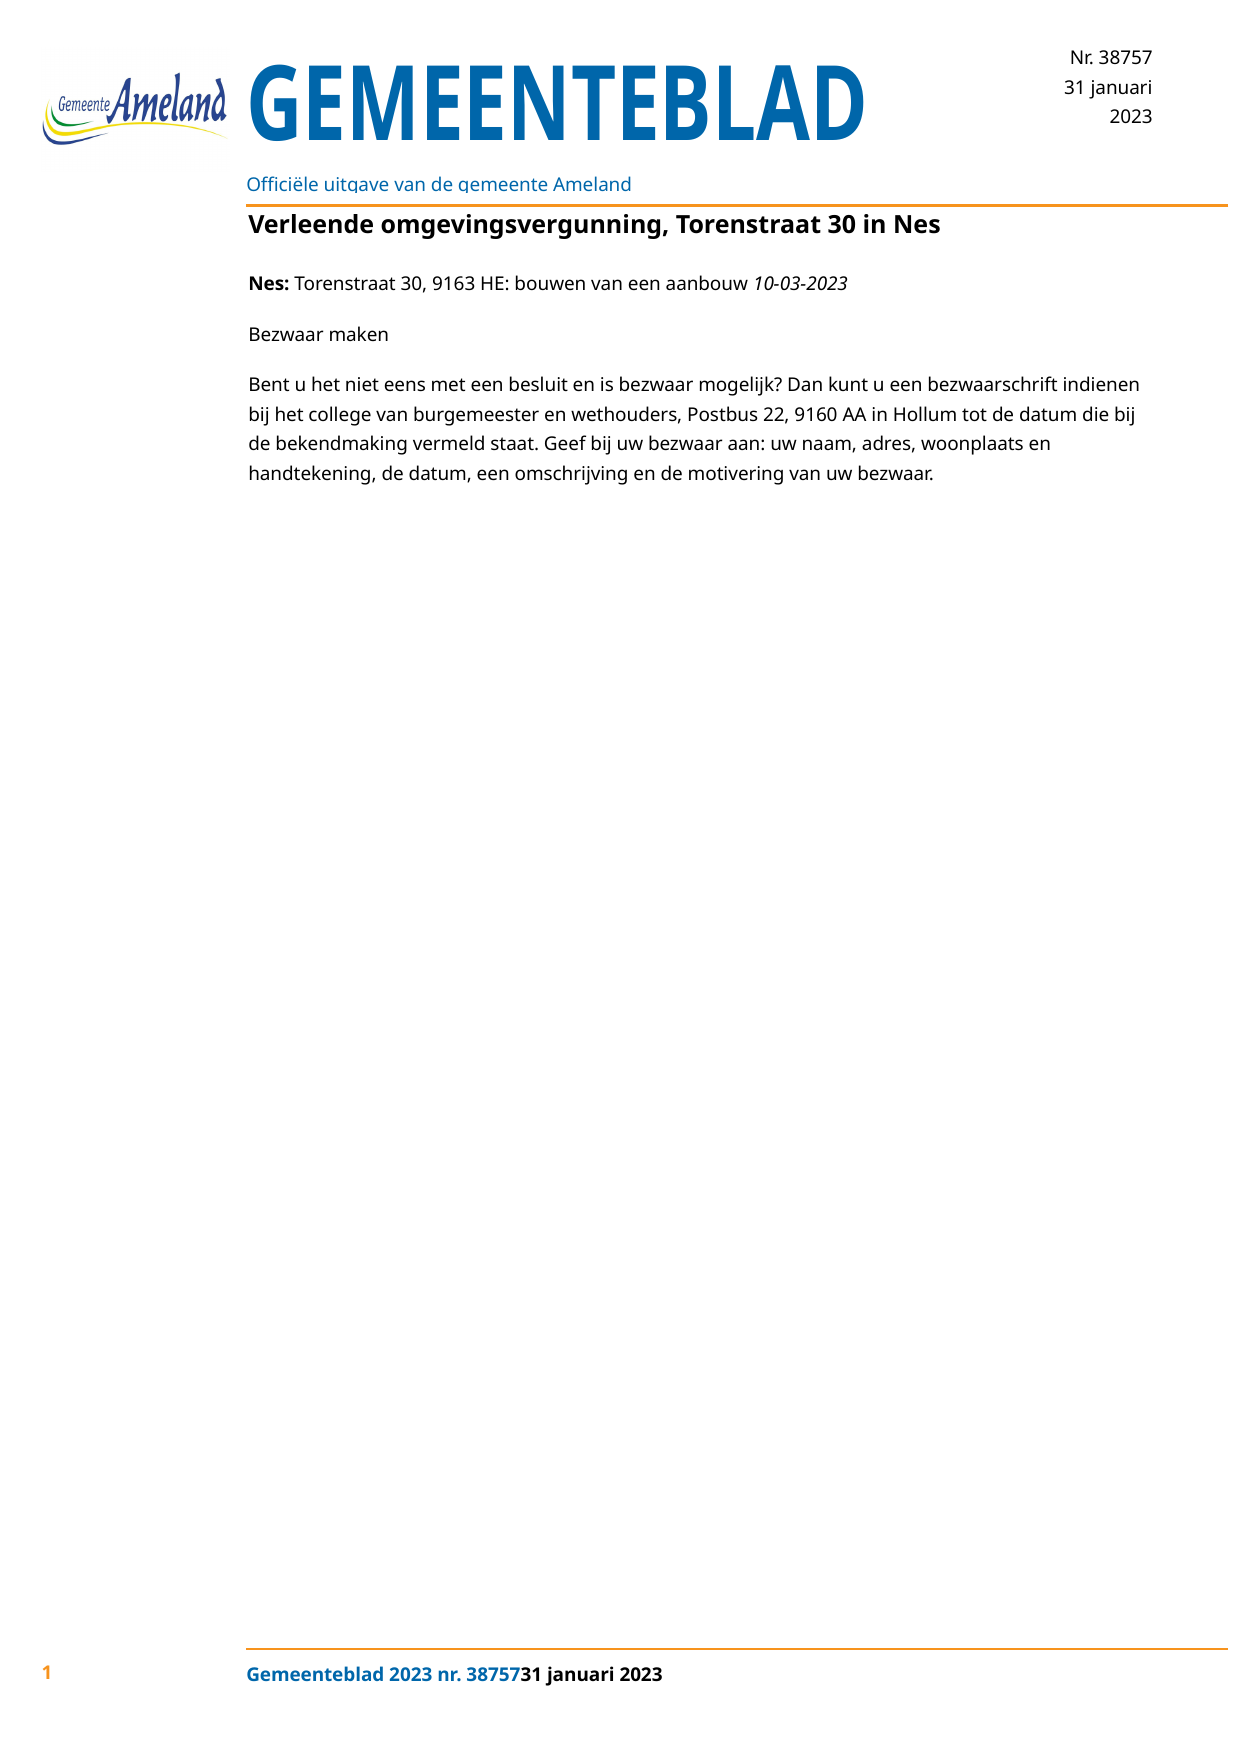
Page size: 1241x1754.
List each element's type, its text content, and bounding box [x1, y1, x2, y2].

text Verleende omgevingsvergunning, Torenstraat 30 in Nes [248, 207, 1152, 241]
text Bent u het niet eens met een besluit en is bezwaar mogelijk? Dan kunt u een bezwaarschrift indienen bij het college van burgemeester en wethouders, Postbus 22, 9160 AA in Hollum tot de datum die bij de bekendmaking vermeld staat. Geef bij uw bezwaar aan: uw naam, adres, woonplaats en handtekening, de datum, een omschrijving en de motivering van uw bezwaar. [248, 371, 1152, 486]
picture [41, 47, 231, 172]
text Nes: Torenstraat 30, 9163 HE: bouwen van een aanbouw 10-03-2023 [248, 270, 1152, 296]
text Bezwaar maken [248, 321, 1152, 346]
